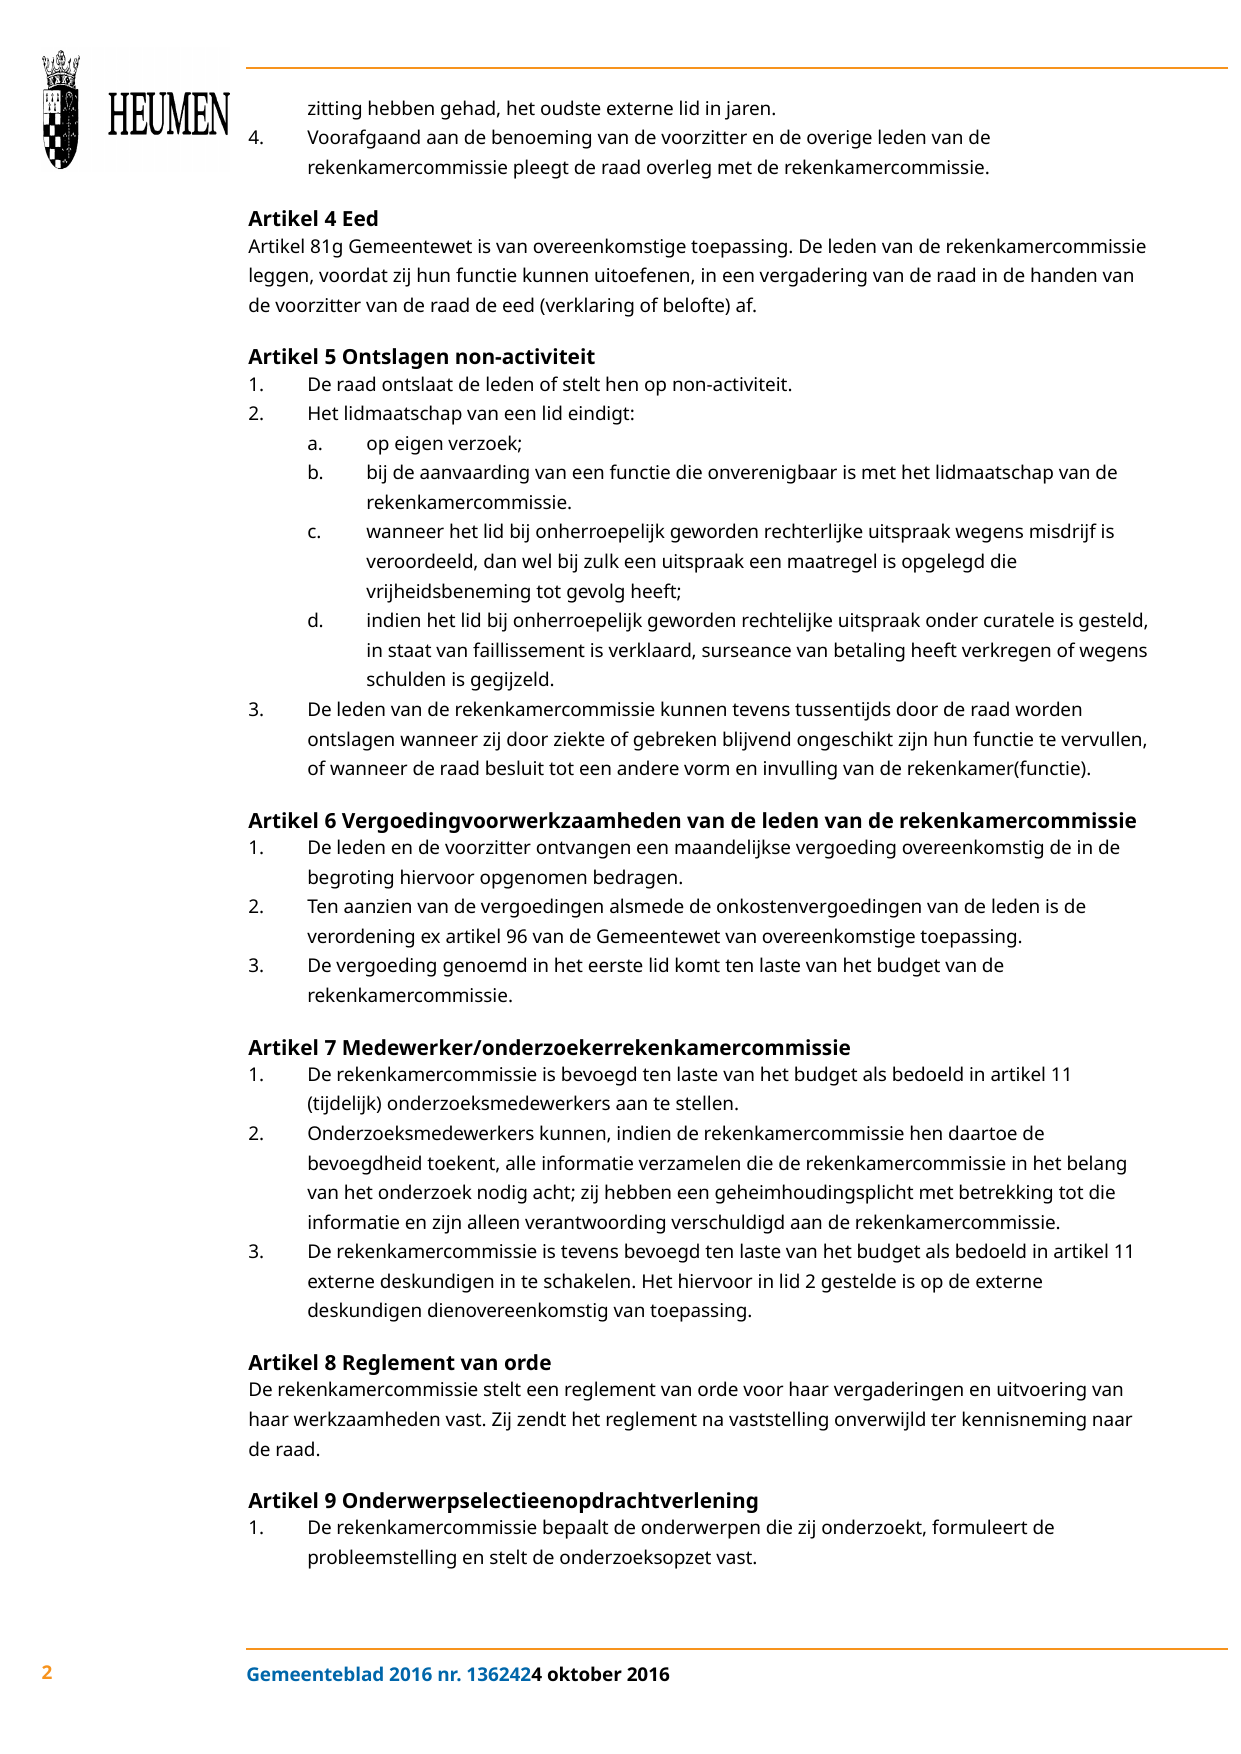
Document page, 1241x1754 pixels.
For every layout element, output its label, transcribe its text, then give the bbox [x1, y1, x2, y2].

text Artikel 5 Ontslagen non-activiteit [248, 342, 1152, 371]
list De rekenkamercommissie is bevoegd ten laste van het budget als bedoeld in artikel 11 (tijdelijk) onderzoeksmedewerkers aan te stellen. [248, 1061, 1152, 1116]
list De rekenkamercommissie is tevens bevoegd ten laste van het budget als bedoeld in artikel 11 externe deskundigen in te schakelen. Het hiervoor in lid 2 gestelde is op de externe deskundigen dienovereenkomstig van toepassing. [248, 1238, 1152, 1323]
list Voorafgaand aan de benoeming van de voorzitter en de overige leden van de rekenkamercommissie pleegt de raad overleg met de rekenkamercommissie. [248, 124, 1152, 180]
text Artikel 6 Vergoedingvoorwerkzaamheden van de leden van de rekenkamercommissie [248, 806, 1152, 834]
list indien het lid bij onherroepelijk geworden rechtelijke uitspraak onder curatele is gesteld, in staat van faillissement is verklaard, surseance van betaling heeft verkregen of wegens schulden is gegijzeld. [307, 607, 1152, 692]
text De rekenkamercommissie stelt een reglement van orde voor haar vergaderingen en uitvoering van haar werkzaamheden vast. Zij zendt het reglement na vaststelling onverwijld ter kennisneming naar de raad. [248, 1377, 1152, 1461]
text Artikel 4 Eed [248, 204, 1152, 233]
list De rekenkamercommissie bepaalt de onderwerpen die zij onderzoekt, formuleert de probleemstelling en stelt de onderzoeksopzet vast. [248, 1514, 1152, 1570]
text Artikel 7 Medewerker/onderzoekerrekenkamercommissie [248, 1033, 1152, 1061]
list De vergoeding genoemd in het eerste lid komt ten laste van het budget van de rekenkamercommissie. [248, 953, 1152, 1008]
list op eigen verzoek; [307, 430, 1152, 456]
list Ten aanzien van de vergoedingen alsmede de onkostenvergoedingen van de leden is de verordening ex artikel 96 van de Gemeentewet van overeenkomstige toepassing. [248, 893, 1152, 949]
list bij de aanvaarding van een functie die onverenigbaar is met het lidmaatschap van de rekenkamercommissie. [307, 459, 1152, 515]
list De raad ontslaat de leden of stelt hen op non-activiteit. [248, 371, 1152, 397]
picture [41, 47, 231, 172]
text Artikel 81g Gemeentewet is van overeenkomstige toepassing. De leden van de rekenkamercommissie leggen, voordat zij hun functie kunnen uitoefenen, in een vergadering van de raad in de handen van de voorzitter van de raad de eed (verklaring of belofte) af. [248, 233, 1152, 318]
text Artikel 9 Onderwerpselectieenopdrachtverlening [248, 1486, 1152, 1514]
list Onderzoeksmedewerkers kunnen, indien de rekenkamercommissie hen daartoe de bevoegdheid toekent, alle informatie verzamelen die de rekenkamercommissie in het belang van het onderzoek nodig acht; zij hebben een geheimhoudingsplicht met betrekking tot die informatie en zijn alleen verantwoording verschuldigd aan de rekenkamercommissie. [248, 1120, 1152, 1235]
list zitting hebben gehad, het oudste externe lid in jaren. [248, 95, 1152, 121]
text Artikel 8 Reglement van orde [248, 1348, 1152, 1377]
list De leden en de voorzitter ontvangen een maandelijkse vergoeding overeenkomstig de in de begroting hiervoor opgenomen bedragen. [248, 834, 1152, 889]
list wanneer het lid bij onherroepelijk geworden rechterlijke uitspraak wegens misdrijf is veroordeeld, dan wel bij zulk een uitspraak een maatregel is opgelegd die vrijheidsbeneming tot gevolg heeft; [307, 519, 1152, 604]
list De leden van de rekenkamercommissie kunnen tevens tussentijds door de raad worden ontslagen wanneer zij door ziekte of gebreken blijvend ongeschikt zijn hun functie te vervullen, of wanneer de raad besluit tot een andere vorm en invulling van de rekenkamer(functie). [248, 696, 1152, 781]
list Het lidmaatschap van een lid eindigt: [248, 400, 1152, 426]
